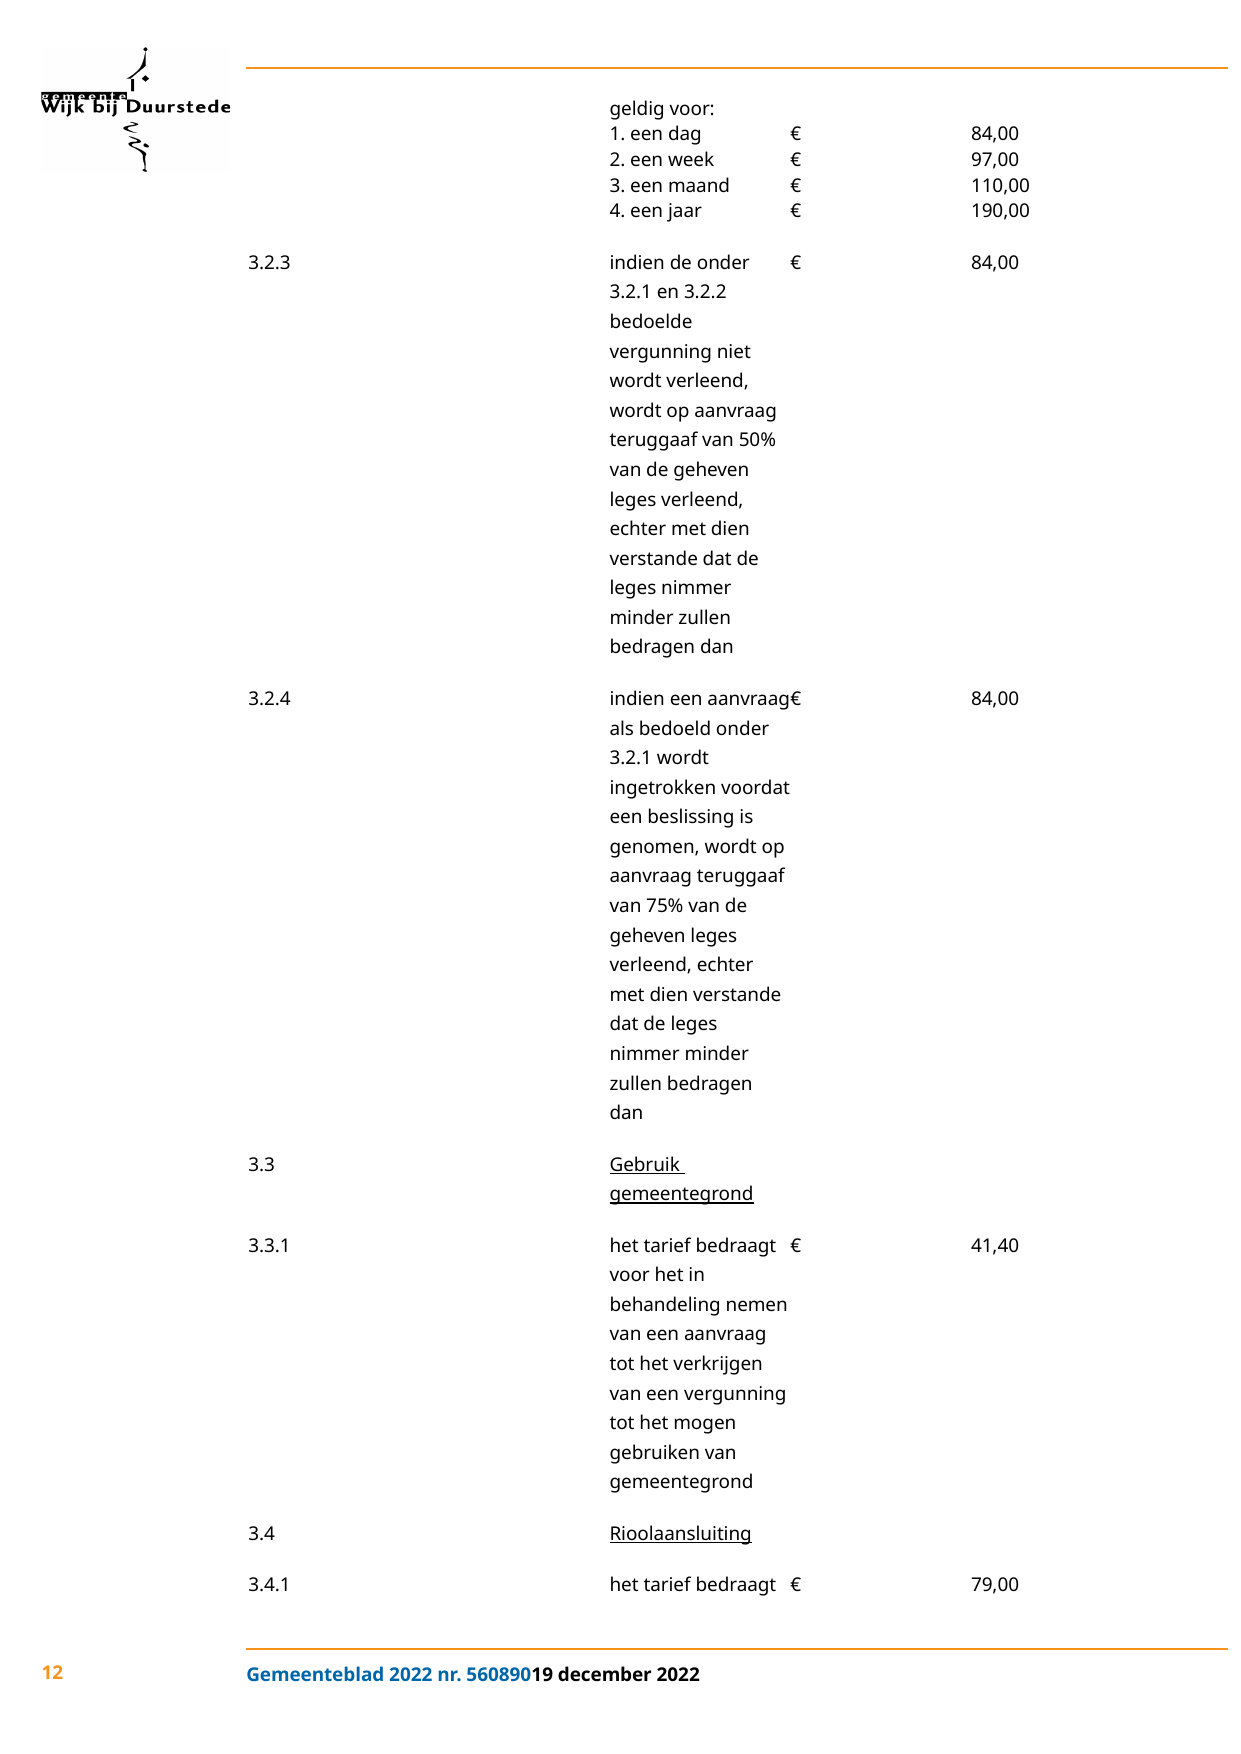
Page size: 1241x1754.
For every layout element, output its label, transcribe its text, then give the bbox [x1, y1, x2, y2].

table_cell € [790, 172, 971, 198]
table_cell [429, 1520, 609, 1546]
table_cell [790, 660, 971, 685]
table_cell € [790, 121, 971, 146]
table_cell [790, 1151, 971, 1206]
table_cell [609, 1494, 790, 1520]
table_cell 110,00 [971, 172, 1152, 198]
table_cell 2. een week [609, 146, 790, 172]
table_cell [248, 1206, 429, 1232]
table_cell [429, 1206, 609, 1232]
table_cell 84,00 [971, 249, 1152, 659]
table_cell [971, 1520, 1152, 1546]
table_cell 1. een dag [609, 121, 790, 146]
table_cell [790, 224, 971, 249]
table_cell € [790, 685, 971, 1125]
table_cell [429, 1494, 609, 1520]
table_cell € [790, 1571, 971, 1597]
table_cell 3.2.3 [248, 249, 429, 659]
table_cell 190,00 [971, 198, 1152, 223]
table_cell [248, 1546, 429, 1571]
table_cell € [790, 198, 971, 223]
table_cell [248, 146, 429, 172]
table_cell het tarief bedraagt [609, 1571, 790, 1597]
picture [41, 47, 231, 172]
table_cell [248, 224, 429, 249]
table_cell [609, 1546, 790, 1571]
table_cell [971, 1494, 1152, 1520]
table_cell [248, 198, 429, 223]
table_cell [429, 198, 609, 223]
table_cell [248, 1125, 429, 1151]
table_cell [971, 1206, 1152, 1232]
table_cell [429, 685, 609, 1125]
table_cell 84,00 [971, 685, 1152, 1125]
table_cell [429, 224, 609, 249]
table_cell [248, 1494, 429, 1520]
table_cell [971, 1151, 1152, 1206]
table_cell € [790, 146, 971, 172]
table_cell geldig voor: [609, 95, 790, 121]
table_cell [971, 1125, 1152, 1151]
table_cell 3.2.4 [248, 685, 429, 1125]
table_cell 97,00 [971, 146, 1152, 172]
table_cell € [790, 1232, 971, 1494]
table_cell 3.4 [248, 1520, 429, 1546]
table_cell 79,00 [971, 1571, 1152, 1597]
table_cell [790, 1125, 971, 1151]
table_cell [609, 224, 790, 249]
table_cell [429, 95, 609, 121]
table_cell [429, 121, 609, 146]
table_cell indien een aanvraag als bedoeld onder 3.2.1 wordt ingetrokken voordat een beslissing is genomen, wordt op aanvraag teruggaaf van 75% van de geheven leges verleend, echter met dien verstande dat de leges nimmer minder zullen bedragen dan [609, 685, 790, 1125]
table_cell indien de onder 3.2.1 en 3.2.2 bedoelde vergunning niet wordt verleend, wordt op aanvraag teruggaaf van 50% van de geheven leges verleend, echter met dien verstande dat de leges nimmer minder zullen bedragen dan [609, 249, 790, 659]
table_cell [971, 1546, 1152, 1571]
table_cell 41,40 [971, 1232, 1152, 1494]
table_cell [971, 95, 1152, 121]
table_cell 4. een jaar [609, 198, 790, 223]
table_cell [429, 1571, 609, 1597]
table_cell [790, 1494, 971, 1520]
table_cell [429, 1546, 609, 1571]
table_cell Rioolaansluiting [609, 1520, 790, 1546]
table_cell [790, 95, 971, 121]
table_cell [429, 249, 609, 659]
table_cell 3.3 [248, 1151, 429, 1206]
table_cell [971, 224, 1152, 249]
table_cell [429, 1151, 609, 1206]
table_cell 84,00 [971, 121, 1152, 146]
table_cell [971, 660, 1152, 685]
table_cell [609, 1125, 790, 1151]
table_cell [248, 121, 429, 146]
table_cell [248, 95, 429, 121]
table_cell [609, 1206, 790, 1232]
table_cell [609, 660, 790, 685]
table_cell [429, 660, 609, 685]
table_cell Gebruik gemeentegrond [609, 1151, 790, 1206]
table_cell [429, 146, 609, 172]
table_cell [248, 660, 429, 685]
table_cell [790, 1520, 971, 1546]
table_cell het tarief bedraagt voor het in behandeling nemen van een aanvraag tot het verkrijgen van een vergunning tot het mogen gebruiken van gemeentegrond [609, 1232, 790, 1494]
table_cell [429, 172, 609, 198]
table_cell [790, 1546, 971, 1571]
table_cell 3.3.1 [248, 1232, 429, 1494]
table_cell [790, 1206, 971, 1232]
table_cell 3. een maand [609, 172, 790, 198]
table_cell [429, 1125, 609, 1151]
table_cell [248, 172, 429, 198]
table_cell € [790, 249, 971, 659]
table_cell [429, 1232, 609, 1494]
table_cell 3.4.1 [248, 1571, 429, 1597]
